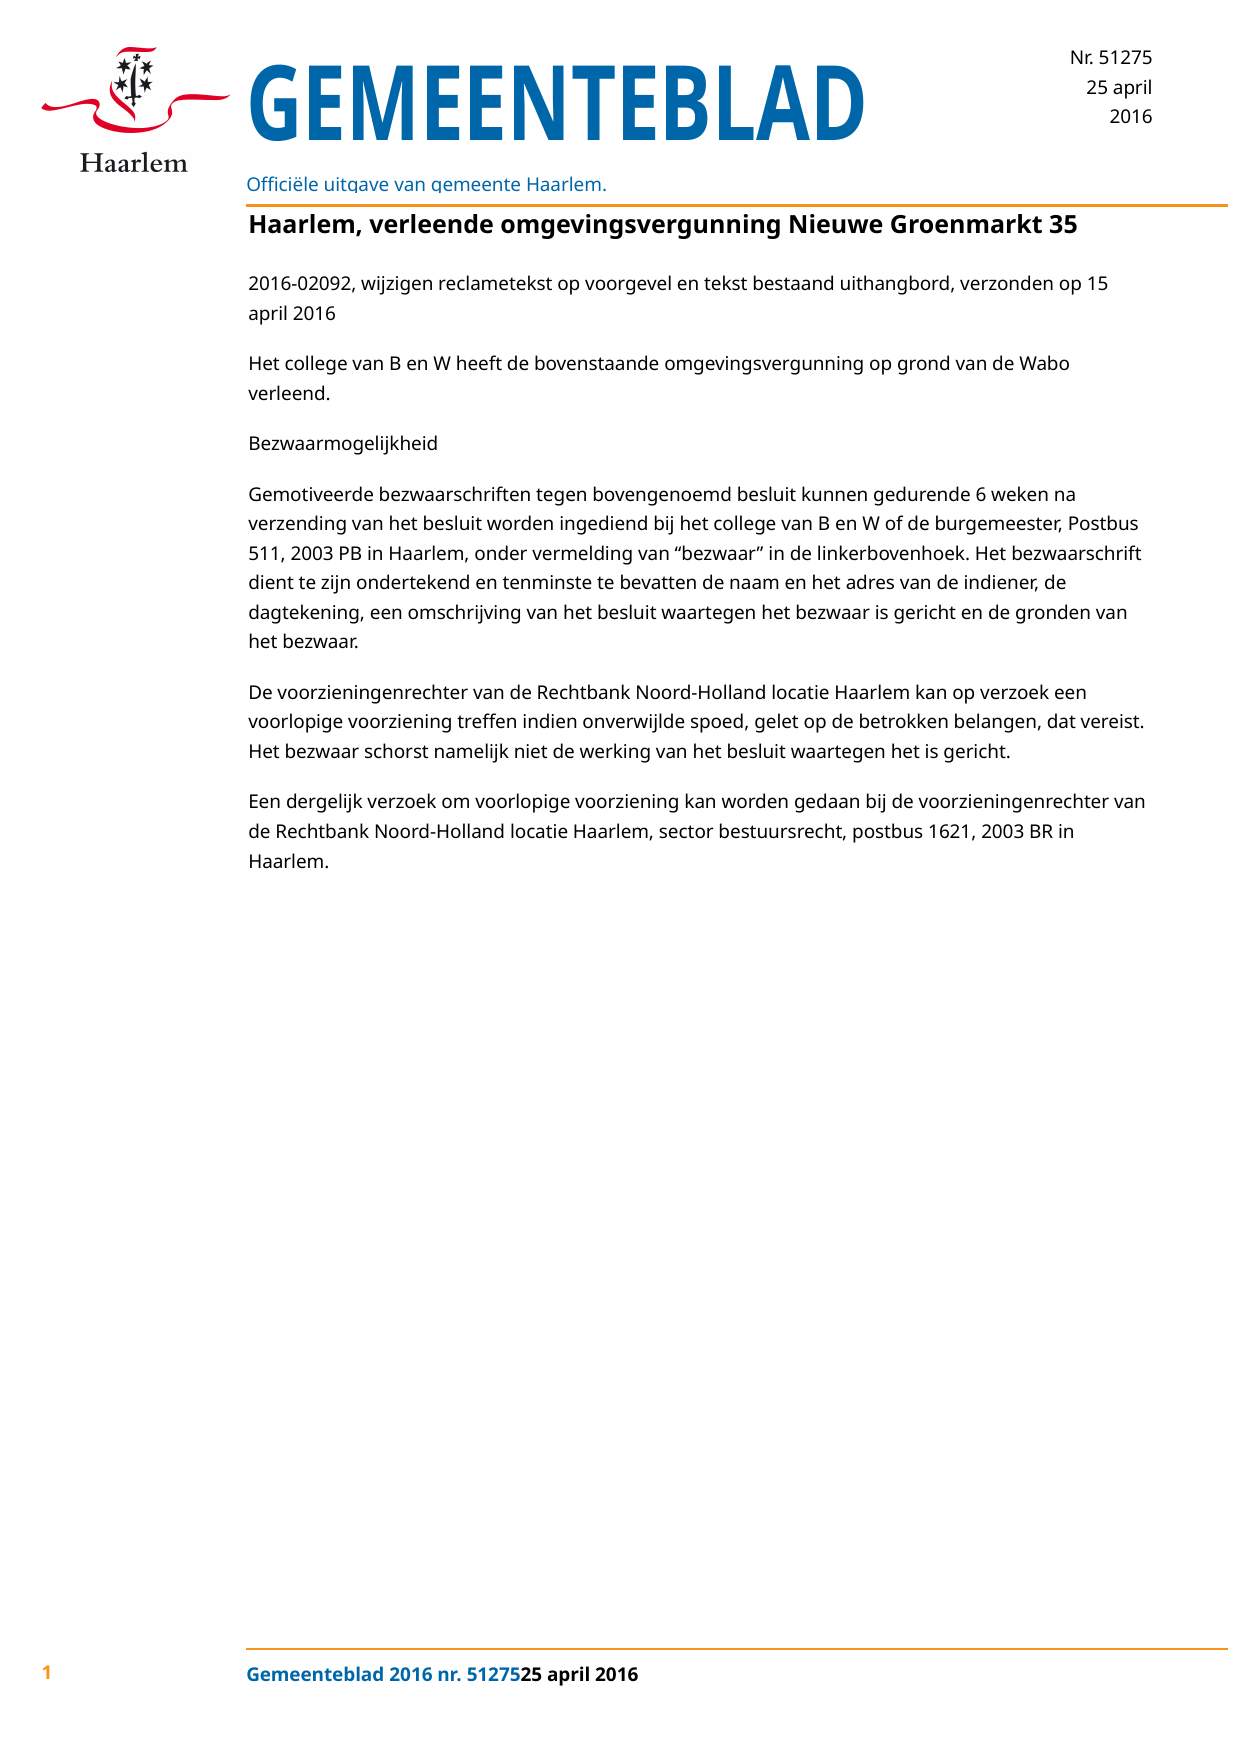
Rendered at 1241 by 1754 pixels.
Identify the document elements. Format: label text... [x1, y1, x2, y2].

text De voorzieningenrechter van de Rechtbank Noord-Holland locatie Haarlem kan op verzoek een voorlopige voorziening treffen indien onverwijlde spoed, gelet op de betrokken belangen, dat vereist. Het bezwaar schorst namelijk niet de werking van het besluit waartegen het is gericht. [248, 679, 1152, 764]
text Gemotiveerde bezwaarschriften tegen bovengenoemd besluit kunnen gedurende 6 weken na verzending van het besluit worden ingediend bij het college van B en W of de burgemeester, Postbus 511, 2003 PB in Haarlem, onder vermelding van “bezwaar” in de linkerbovenhoek. Het bezwaarschrift dient te zijn ondertekend en tenminste te bevatten de naam en het adres van de indiener, de dagtekening, een omschrijving van het besluit waartegen het bezwaar is gericht en de gronden van het bezwaar. [248, 481, 1152, 654]
text Haarlem, verleende omgevingsvergunning Nieuwe Groenmarkt 35 [248, 207, 1152, 241]
text Een dergelijk verzoek om voorlopige voorziening kan worden gedaan bij de voorzieningenrechter van de Rechtbank Noord-Holland locatie Haarlem, sector bestuursrecht, postbus 1621, 2003 BR in Haarlem. [248, 789, 1152, 873]
picture [41, 47, 231, 172]
text 2016-02092, wijzigen reclametekst op voorgevel en tekst bestaand uithangbord, verzonden op 15 april 2016 [248, 270, 1152, 326]
text Bezwaarmogelijkheid [248, 430, 1152, 456]
text Het college van B en W heeft de bovenstaande omgevingsvergunning op grond van de Wabo verleend. [248, 350, 1152, 406]
